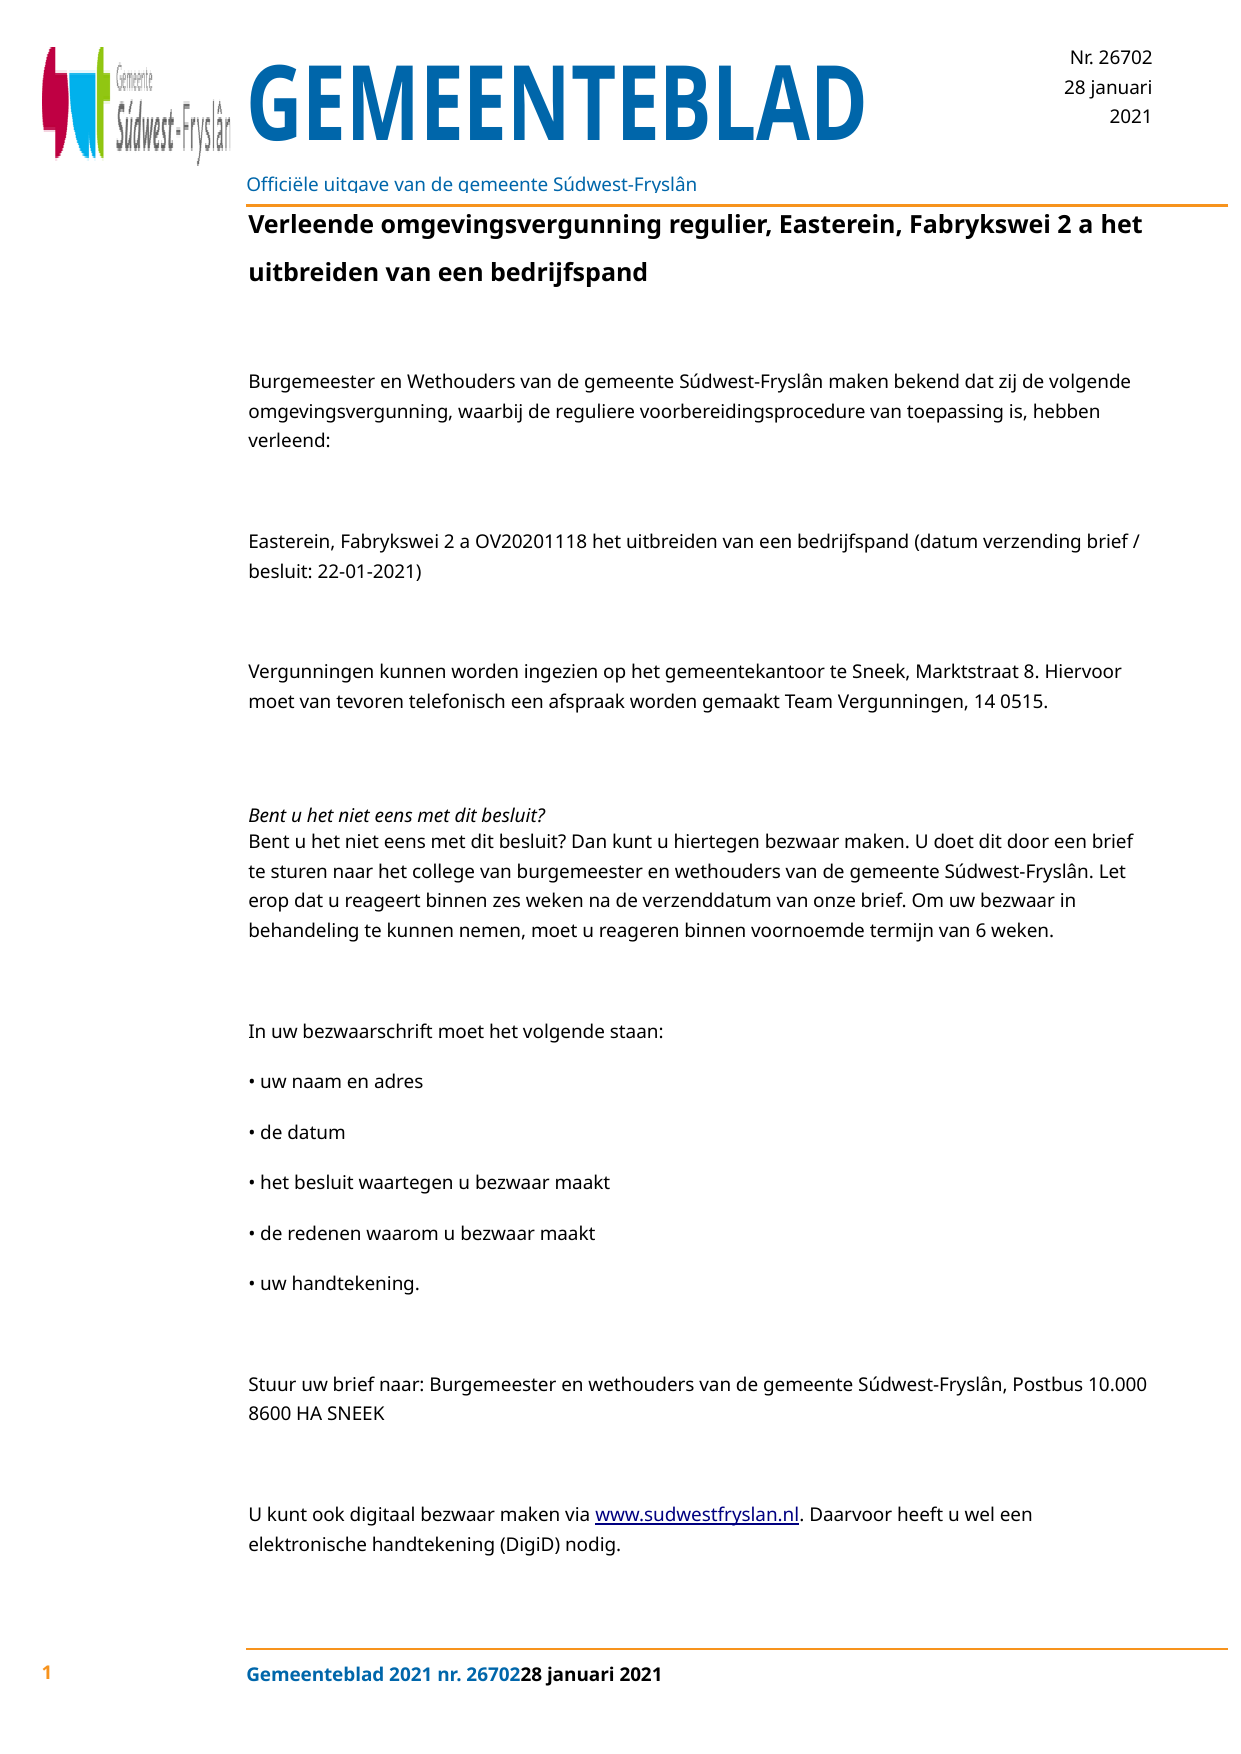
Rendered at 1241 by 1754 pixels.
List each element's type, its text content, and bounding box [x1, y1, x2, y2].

picture [41, 47, 231, 172]
text Burgemeester en Wethouders van de gemeente Súdwest-Fryslân maken bekend dat zij de volgende omgevingsvergunning, waarbij de reguliere voorbereidingsprocedure van toepassing is, hebben verleend: [248, 368, 1152, 453]
text • de redenen waarom u bezwaar maakt [248, 1220, 1152, 1245]
text In uw bezwaarschrift moet het volgende staan: [248, 1018, 1152, 1044]
text • het besluit waartegen u bezwaar maakt [248, 1169, 1152, 1195]
text • uw handtekening. [248, 1270, 1152, 1296]
text Easterein, Fabrykswei 2 a OV20201118 het uitbreiden van een bedrijfspand (datum verzending brief / besluit: 22-01-2021) [248, 528, 1152, 584]
text Bent u het niet eens met dit besluit? [248, 803, 1152, 828]
text Vergunningen kunnen worden ingezien op het gemeentekantoor te Sneek, Marktstraat 8. Hiervoor moet van tevoren telefonisch een afspraak worden gemaakt Team Vergunningen, 14 0515. [248, 659, 1152, 714]
text • uw naam en adres [248, 1068, 1152, 1094]
text • de datum [248, 1119, 1152, 1144]
text U kunt ook digitaal bezwaar maken via www.sudwestfryslan.nl. Daarvoor heeft u wel een elektronische handtekening (DigiD) nodig. [248, 1501, 1152, 1557]
text Stuur uw brief naar: Burgemeester en wethouders van de gemeente Súdwest-Fryslân, Postbus 10.000 8600 HA SNEEK [248, 1371, 1152, 1426]
text Bent u het niet eens met dit besluit? Dan kunt u hiertegen bezwaar maken. U doet dit door een brief te sturen naar het college van burgemeester en wethouders van de gemeente Súdwest-Fryslân. Let erop dat u reageert binnen zes weken na de verzenddatum van onze brief. Om uw bezwaar in behandeling te kunnen nemen, moet u reageren binnen voornoemde termijn van 6 weken. [248, 828, 1152, 943]
text Verleende omgevingsvergunning regulier, Easterein, Fabrykswei 2 a het uitbreiden van een bedrijfspand [248, 207, 1152, 288]
